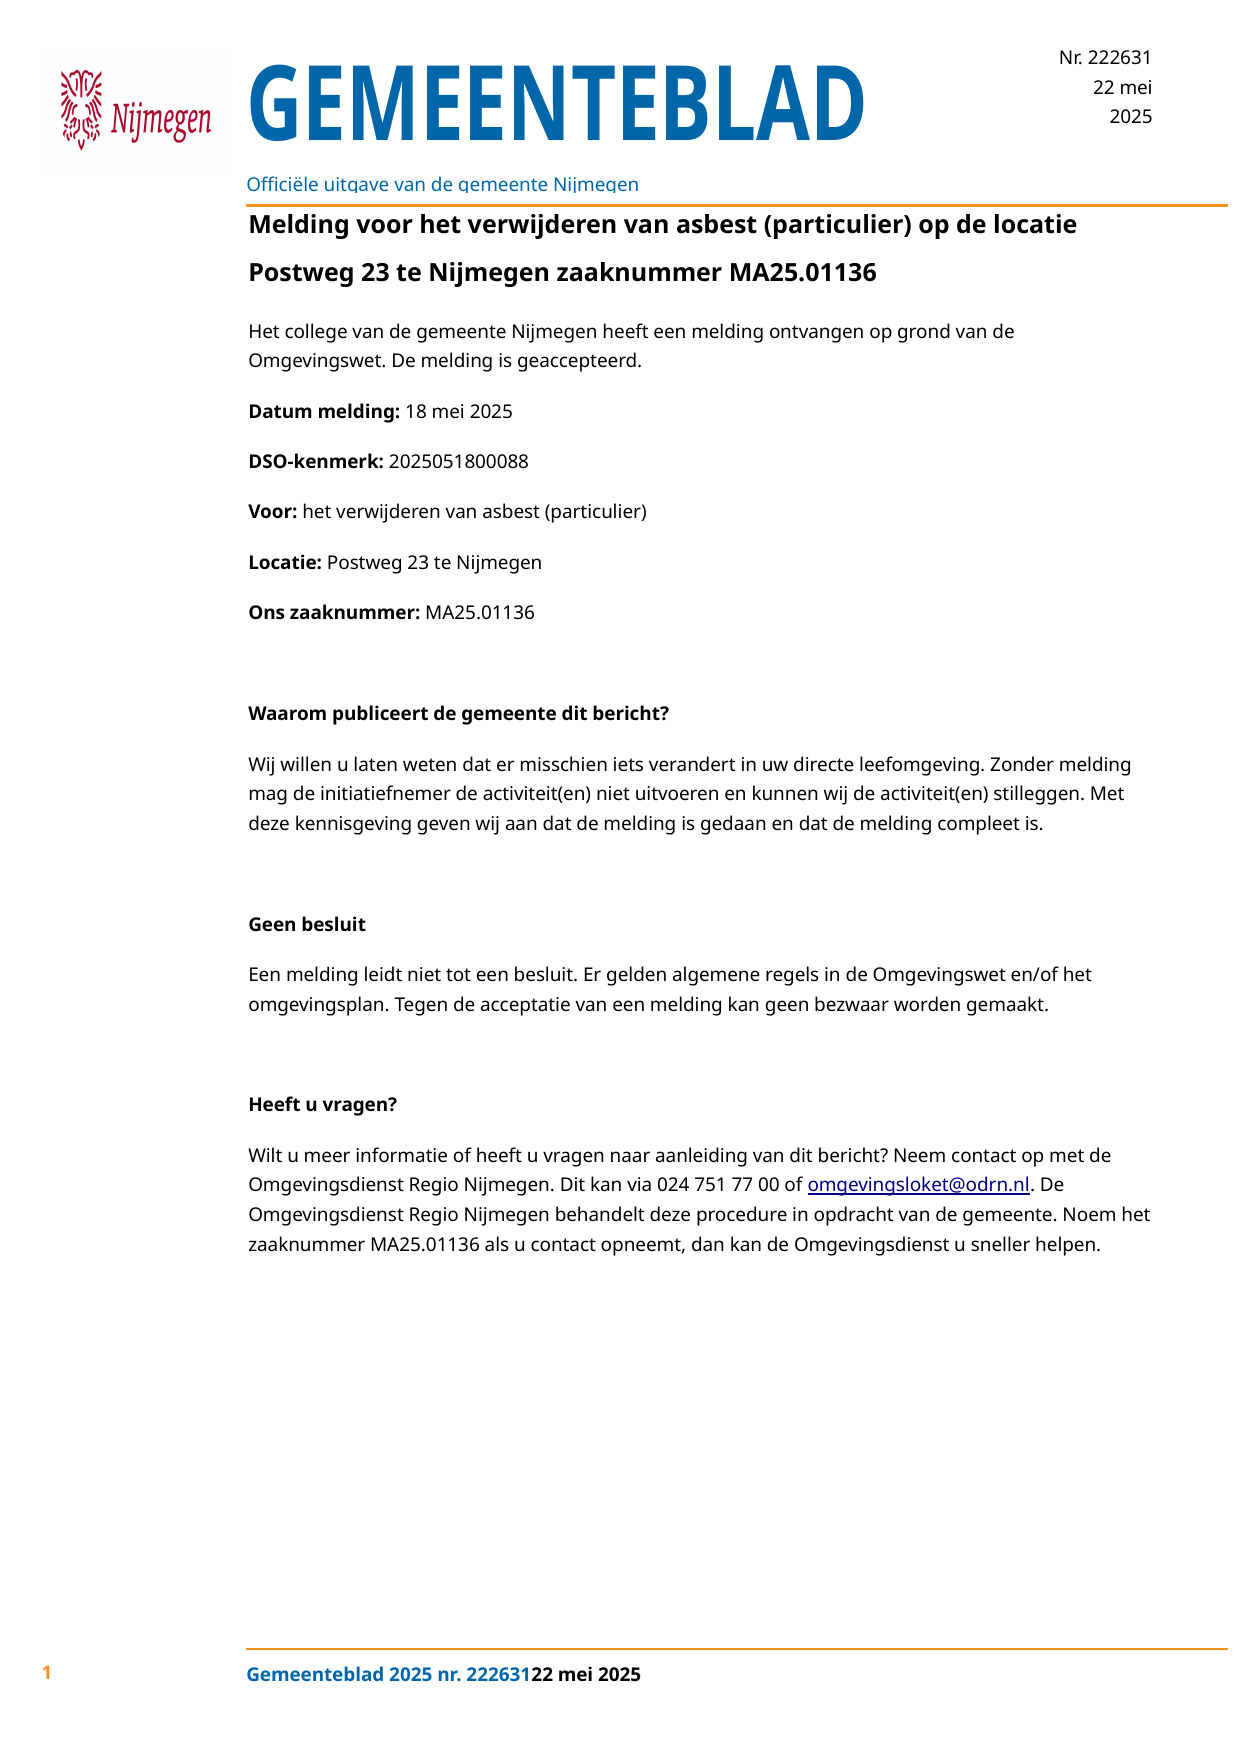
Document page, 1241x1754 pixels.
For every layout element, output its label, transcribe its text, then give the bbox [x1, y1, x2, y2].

text DSO-kenmerk: 2025051800088 [248, 448, 1152, 474]
text Voor: het verwijderen van asbest (particulier) [248, 499, 1152, 524]
picture [41, 47, 231, 172]
text Heeft u vragen? [248, 1092, 1152, 1117]
text Het college van de gemeente Nijmegen heeft een melding ontvangen op grond van de Omgevingswet. De melding is geaccepteerd. [248, 318, 1152, 373]
text Datum melding: 18 mei 2025 [248, 398, 1152, 424]
text Locatie: Postweg 23 te Nijmegen [248, 549, 1152, 575]
text Waarom publiceert de gemeente dit bericht? [248, 700, 1152, 726]
text Een melding leidt niet tot een besluit. Er gelden algemene regels in de Omgevingswet en/of het omgevingsplan. Tegen de acceptatie van een melding kan geen bezwaar worden gemaakt. [248, 961, 1152, 1017]
text Wilt u meer informatie of heeft u vragen naar aanleiding van dit bericht? Neem contact op met de Omgevingsdienst Regio Nijmegen. Dit kan via 024 751 77 00 of omgevingsloket@odrn.nl. De Omgevingsdienst Regio Nijmegen behandelt deze procedure in opdracht van de gemeente. Noem het zaaknummer MA25.01136 als u contact opneemt, dan kan de Omgevingsdienst u sneller helpen. [248, 1142, 1152, 1257]
text Melding voor het verwijderen van asbest (particulier) op de locatie Postweg 23 te Nijmegen zaaknummer MA25.01136 [248, 207, 1152, 288]
text Geen besluit [248, 911, 1152, 937]
text Wij willen u laten weten dat er misschien iets verandert in uw directe leefomgeving. Zonder melding mag de initiatiefnemer de activiteit(en) niet uitvoeren en kunnen wij de activiteit(en) stilleggen. Met deze kennisgeving geven wij aan dat de melding is gedaan en dat de melding compleet is. [248, 751, 1152, 836]
text Ons zaaknummer: MA25.01136 [248, 599, 1152, 625]
